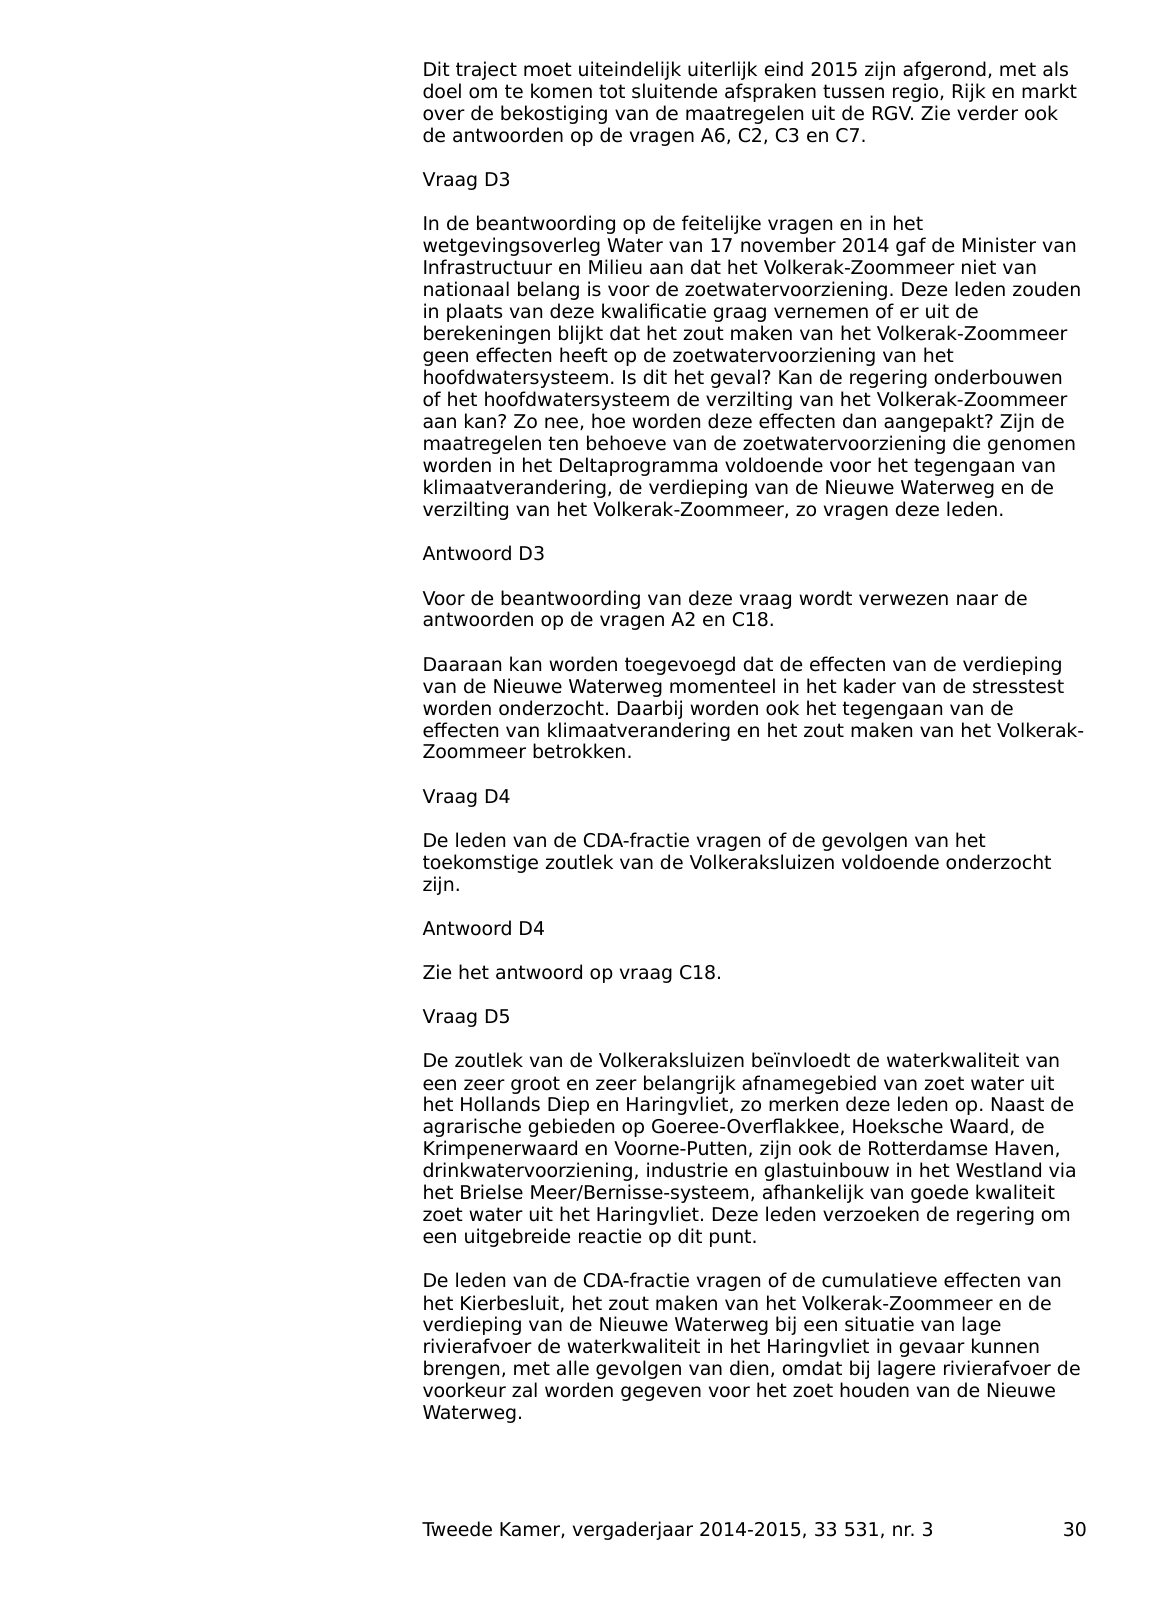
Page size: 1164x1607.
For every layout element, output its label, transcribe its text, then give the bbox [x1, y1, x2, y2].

subtitle Antwoord D3 [422, 543, 1087, 565]
text De zoutlek van de Volkeraksluizen beïnvloedt de waterkwaliteit van een zeer groot en zeer belangrijk afnamegebied van zoet water uit het Hollands Diep en Haringvliet, zo merken deze leden op. Naast de agrarische gebieden op Goeree-Overflakkee, Hoeksche Waard, de Krimpenerwaard en Voorne-Putten, zijn ook de Rotterdamse Haven, drinkwatervoorziening, industrie en glastuinbouw in het Westland via het Brielse Meer/Bernisse-systeem, afhankelijk van goede kwaliteit zoet water uit het Haringvliet. Deze leden verzoeken de regering om een uitgebreide reactie op dit punt. [422, 1050, 1087, 1248]
subtitle Vraag D5 [422, 1006, 1087, 1028]
text Zie het antwoord op vraag C18. [422, 962, 1087, 984]
text Dit traject moet uiteindelijk uiterlijk eind 2015 zijn afgerond, met als doel om te komen tot sluitende afspraken tussen regio, Rijk en markt over de bekostiging van de maatregelen uit de RGV. Zie verder ook de antwoorden op de vragen A6, C2, C3 en C7. [422, 59, 1087, 147]
text In de beantwoording op de feitelijke vragen en in het wetgevingsoverleg Water van 17 november 2014 gaf de Minister van Infrastructuur en Milieu aan dat het Volkerak-Zoommeer niet van nationaal belang is voor de zoetwatervoorziening. Deze leden zouden in plaats van deze kwalificatie graag vernemen of er uit de berekeningen blijkt dat het zout maken van het Volkerak-Zoommeer geen effecten heeft op de zoetwatervoorziening van het hoofdwatersysteem. Is dit het geval? Kan de regering onderbouwen of het hoofdwatersysteem de verzilting van het Volkerak-Zoommeer aan kan? Zo nee, hoe worden deze effecten dan aangepakt? Zijn de maatregelen ten behoeve van de zoetwatervoorziening die genomen worden in het Deltaprogramma voldoende voor het tegengaan van klimaatverandering, de verdieping van de Nieuwe Waterweg en de verzilting van het Volkerak-Zoommeer, zo vragen deze leden. [422, 213, 1087, 521]
text Daaraan kan worden toegevoegd dat de effecten van de verdieping van de Nieuwe Waterweg momenteel in het kader van de stresstest worden onderzocht. Daarbij worden ook het tegengaan van de effecten van klimaatverandering en het zout maken van het Volkerak-Zoommeer betrokken. [422, 653, 1087, 763]
text De leden van de CDA-fractie vragen of de cumulatieve effecten van het Kierbesluit, het zout maken van het Volkerak-Zoommeer en de verdieping van de Nieuwe Waterweg bij een situatie van lage rivierafvoer de waterkwaliteit in het Haringvliet in gevaar kunnen brengen, met alle gevolgen van dien, omdat bij lagere rivierafvoer de voorkeur zal worden gegeven voor het zoet houden van de Nieuwe Waterweg. [422, 1270, 1087, 1424]
subtitle Vraag D3 [422, 169, 1087, 191]
text Voor de beantwoording van deze vraag wordt verwezen naar de antwoorden op de vragen A2 en C18. [422, 587, 1087, 631]
text De leden van de CDA-fractie vragen of de gevolgen van het toekomstige zoutlek van de Volkeraksluizen voldoende onderzocht zijn. [422, 830, 1087, 896]
subtitle Antwoord D4 [422, 918, 1087, 940]
subtitle Vraag D4 [422, 786, 1087, 808]
